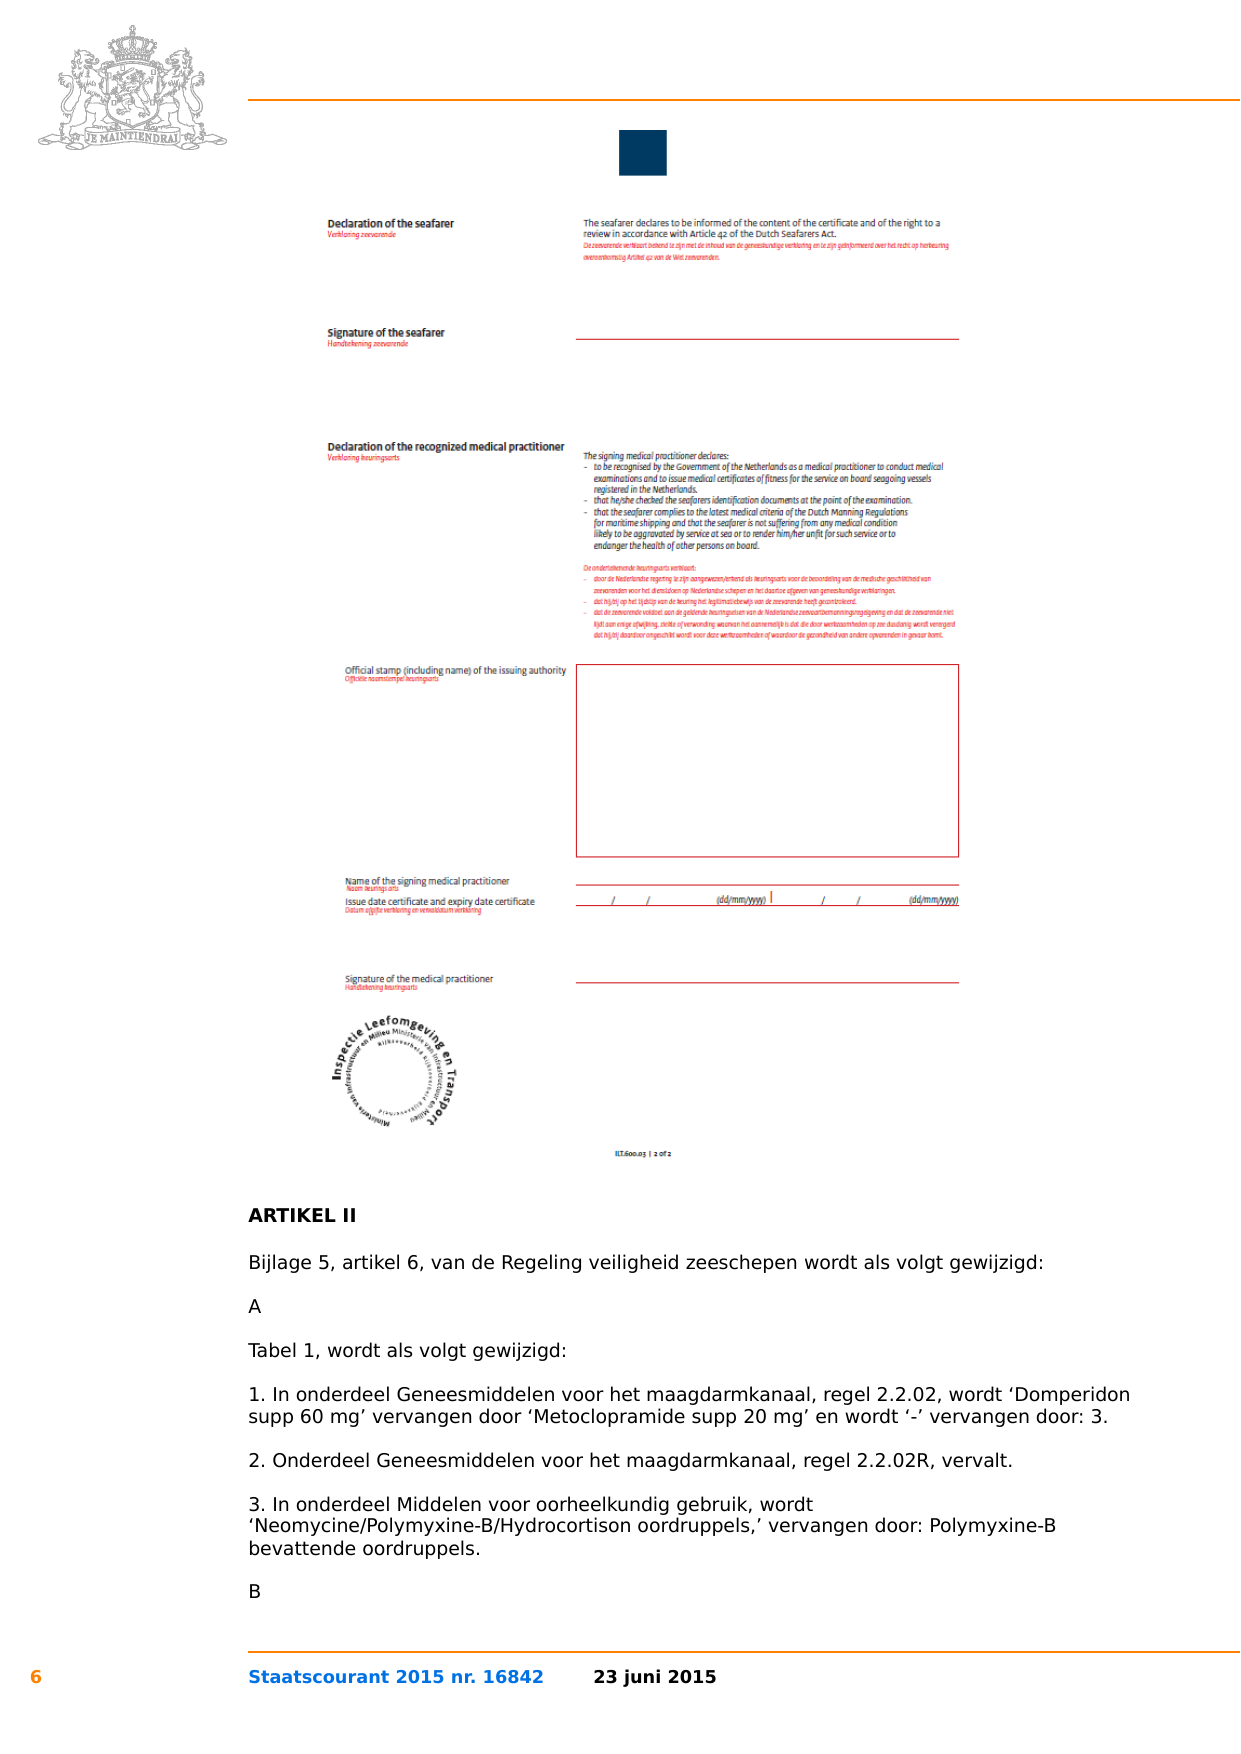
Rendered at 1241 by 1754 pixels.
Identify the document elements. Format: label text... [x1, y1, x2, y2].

text [1005, 130, 1163, 1175]
text A [248, 1296, 1163, 1318]
text 2. Onderdeel Geneesmiddelen voor het maagdarmkanaal, regel 2.2.02R, vervalt. [248, 1449, 1163, 1472]
text Tabel 1, wordt als volgt gewijzigd: [248, 1340, 1163, 1362]
subtitle ARTIKEL II [248, 1205, 1163, 1227]
picture [38, 25, 227, 150]
text 3. In onderdeel Middelen voor oorheelkundig gebruik, wordt ‘Neomycine/Polymyxine-B/Hydrocortison oordruppels,’ vervangen door: Polymyxine-B bevattende oordruppels. [248, 1493, 1163, 1559]
text Bijlage 5, artikel 6, van de Regeling veiligheid zeeschepen wordt als volgt gewijzigd: [248, 1252, 1163, 1274]
text B [248, 1581, 1163, 1603]
picture [278, 130, 1005, 1176]
text 1. In onderdeel Geneesmiddelen voor het maagdarmkanaal, regel 2.2.02, wordt ‘Domperidon supp 60 mg’ vervangen door ‘Metoclopramide supp 20 mg’ en wordt ‘-’ vervangen door: 3. [248, 1384, 1163, 1428]
